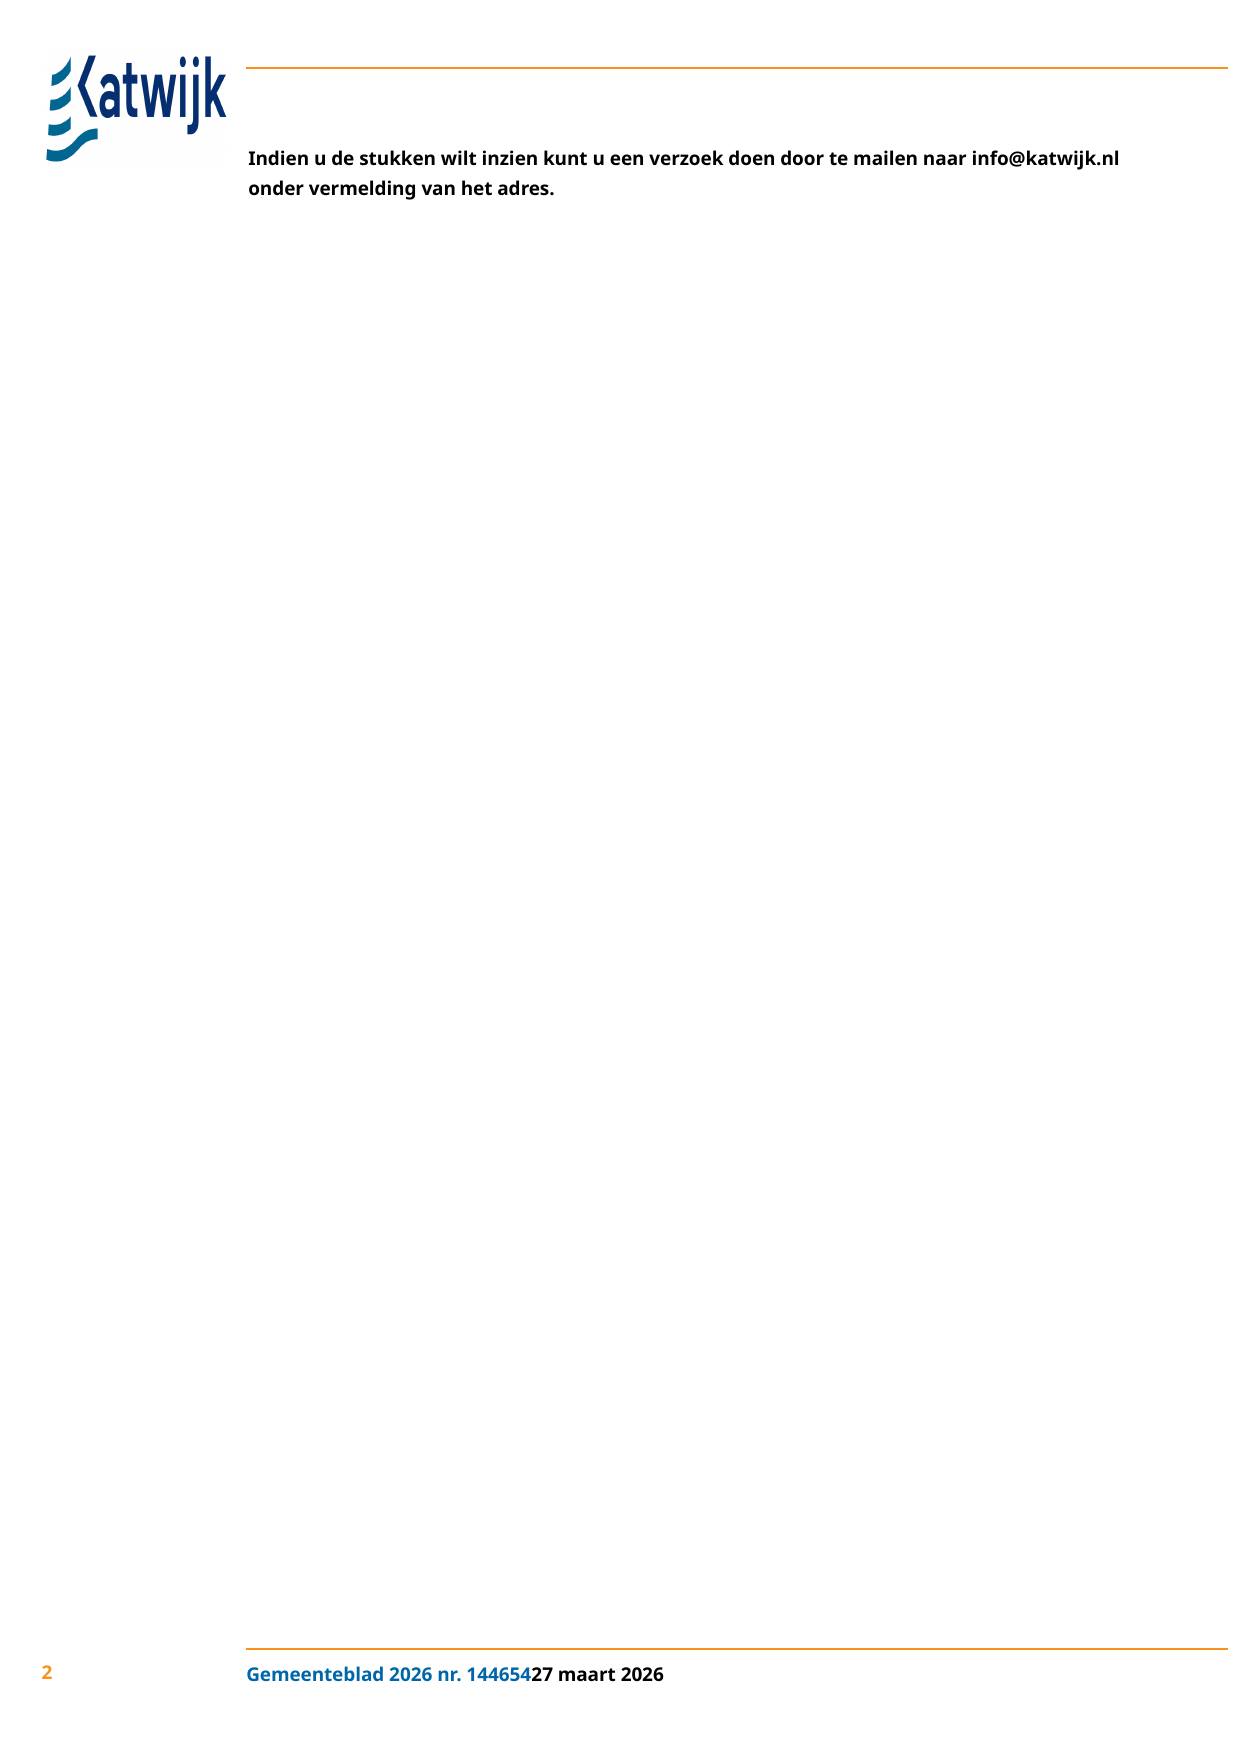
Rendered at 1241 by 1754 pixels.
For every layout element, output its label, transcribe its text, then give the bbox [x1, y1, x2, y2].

text Indien u de stukken wilt inzien kunt u een verzoek doen door te mailen naar info@katwijk.nl onder vermelding van het adres. [248, 145, 1152, 201]
picture [41, 47, 231, 172]
